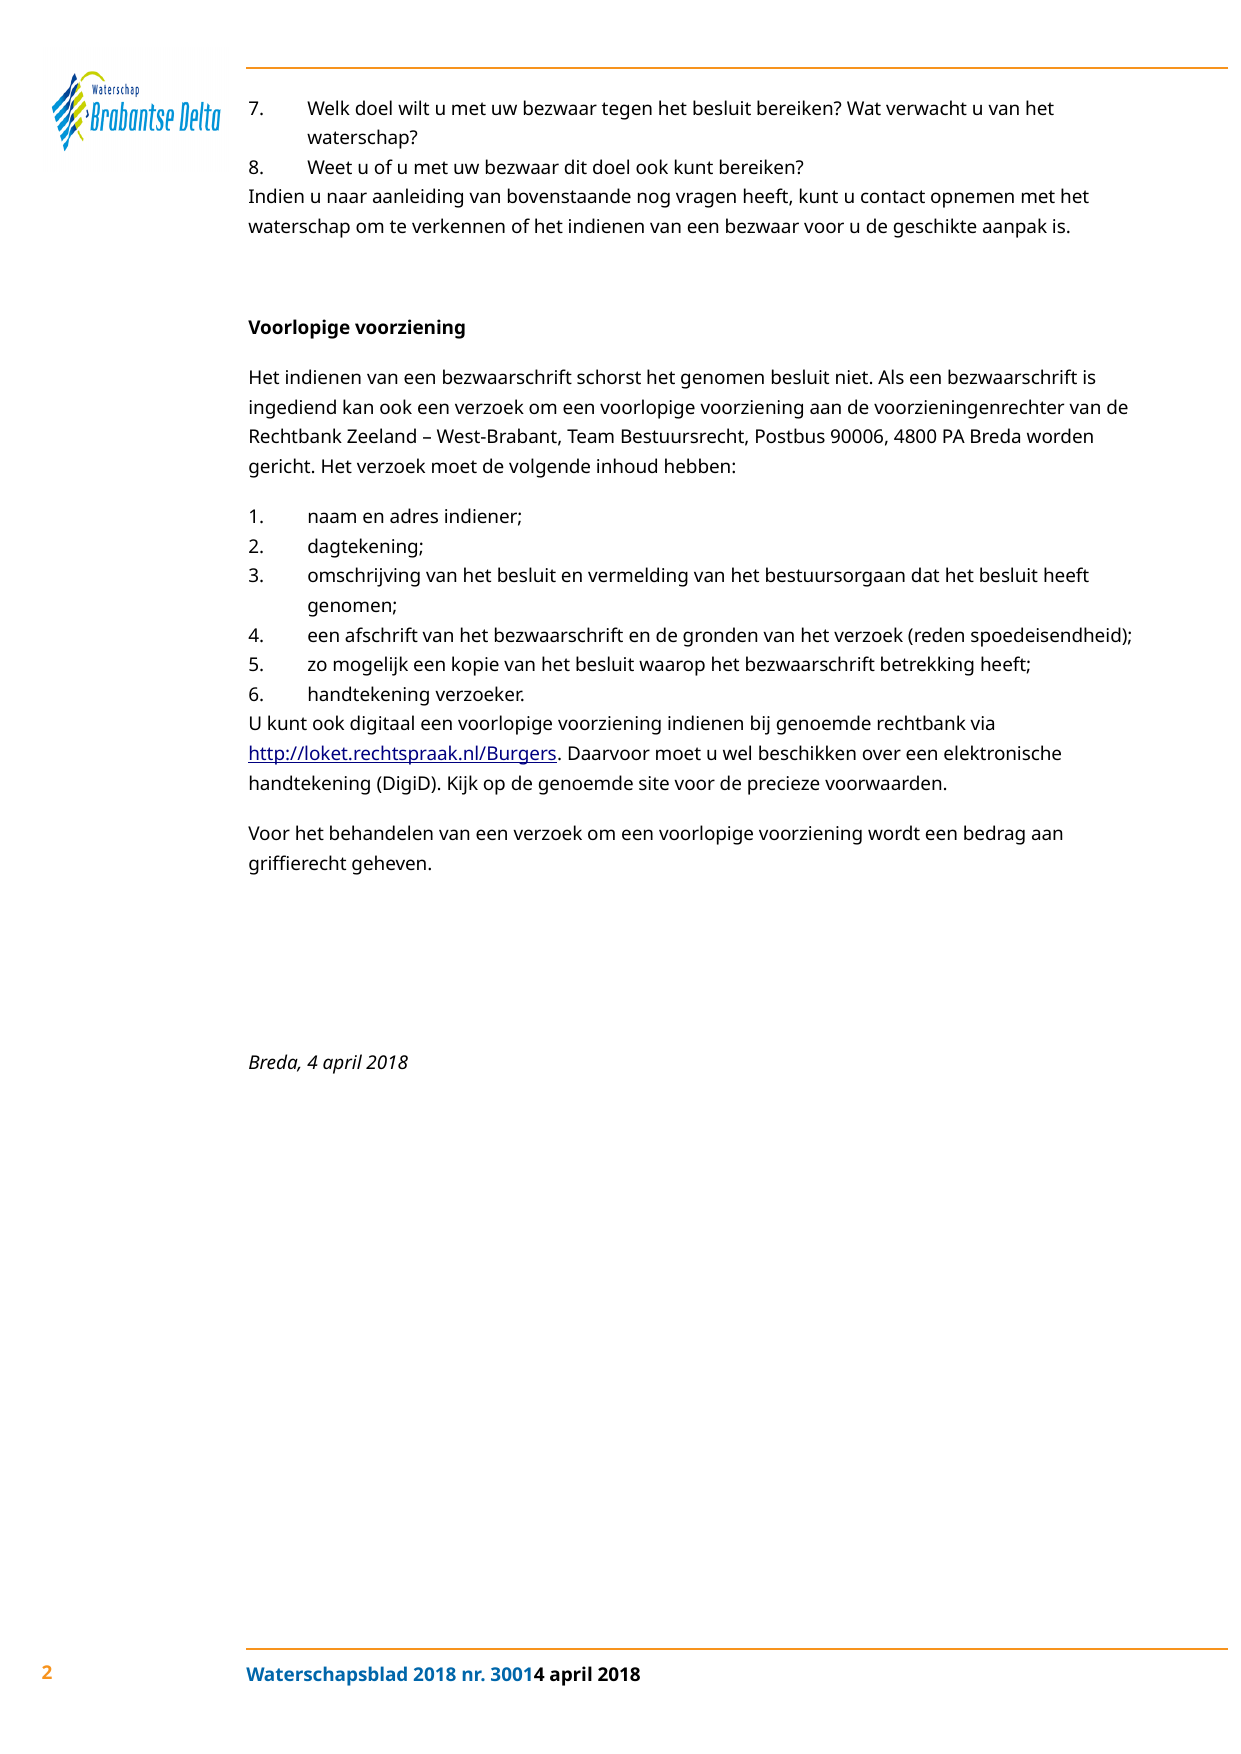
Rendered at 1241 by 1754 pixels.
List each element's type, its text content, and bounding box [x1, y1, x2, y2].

list een afschrift van het bezwaarschrift en de gronden van het verzoek (reden spoedeisendheid); [248, 622, 1152, 648]
text Voorlopige voorziening [248, 314, 1152, 340]
text U kunt ook digitaal een voorlopige voorziening indienen bij genoemde rechtbank via http://loket.rechtspraak.nl/Burgers. Daarvoor moet u wel beschikken over een elektronische handtekening (DigiD). Kijk op de genoemde site voor de precieze voorwaarden. [248, 711, 1152, 796]
picture [41, 47, 231, 172]
list zo mogelijk een kopie van het besluit waarop het bezwaarschrift betrekking heeft; [248, 651, 1152, 677]
text Indien u naar aanleiding van bovenstaande nog vragen heeft, kunt u contact opnemen met het waterschap om te verkennen of het indienen van een bezwaar voor u de geschikte aanpak is. [248, 183, 1152, 239]
list Welk doel wilt u met uw bezwaar tegen het besluit bereiken? Wat verwacht u van het waterschap? [248, 95, 1152, 150]
list omschrijving van het besluit en vermelding van het bestuursorgaan dat het besluit heeft genomen; [248, 563, 1152, 618]
text Breda, 4 april 2018 [248, 1049, 1152, 1074]
list naam en adres indiener; [248, 503, 1152, 529]
list handtekening verzoeker. [248, 681, 1152, 707]
list Weet u of u met uw bezwaar dit doel ook kunt bereiken? [248, 154, 1152, 180]
list dagtekening; [248, 533, 1152, 559]
text Voor het behandelen van een verzoek om een voorlopige voorziening wordt een bedrag aan griffierecht geheven. [248, 820, 1152, 876]
text Het indienen van een bezwaarschrift schorst het genomen besluit niet. Als een bezwaarschrift is ingediend kan ook een verzoek om een voorlopige voorziening aan de voorzieningenrechter van de Rechtbank Zeeland – West-Brabant, Team Bestuursrecht, Postbus 90006, 4800 PA Breda worden gericht. Het verzoek moet de volgende inhoud hebben: [248, 364, 1152, 479]
